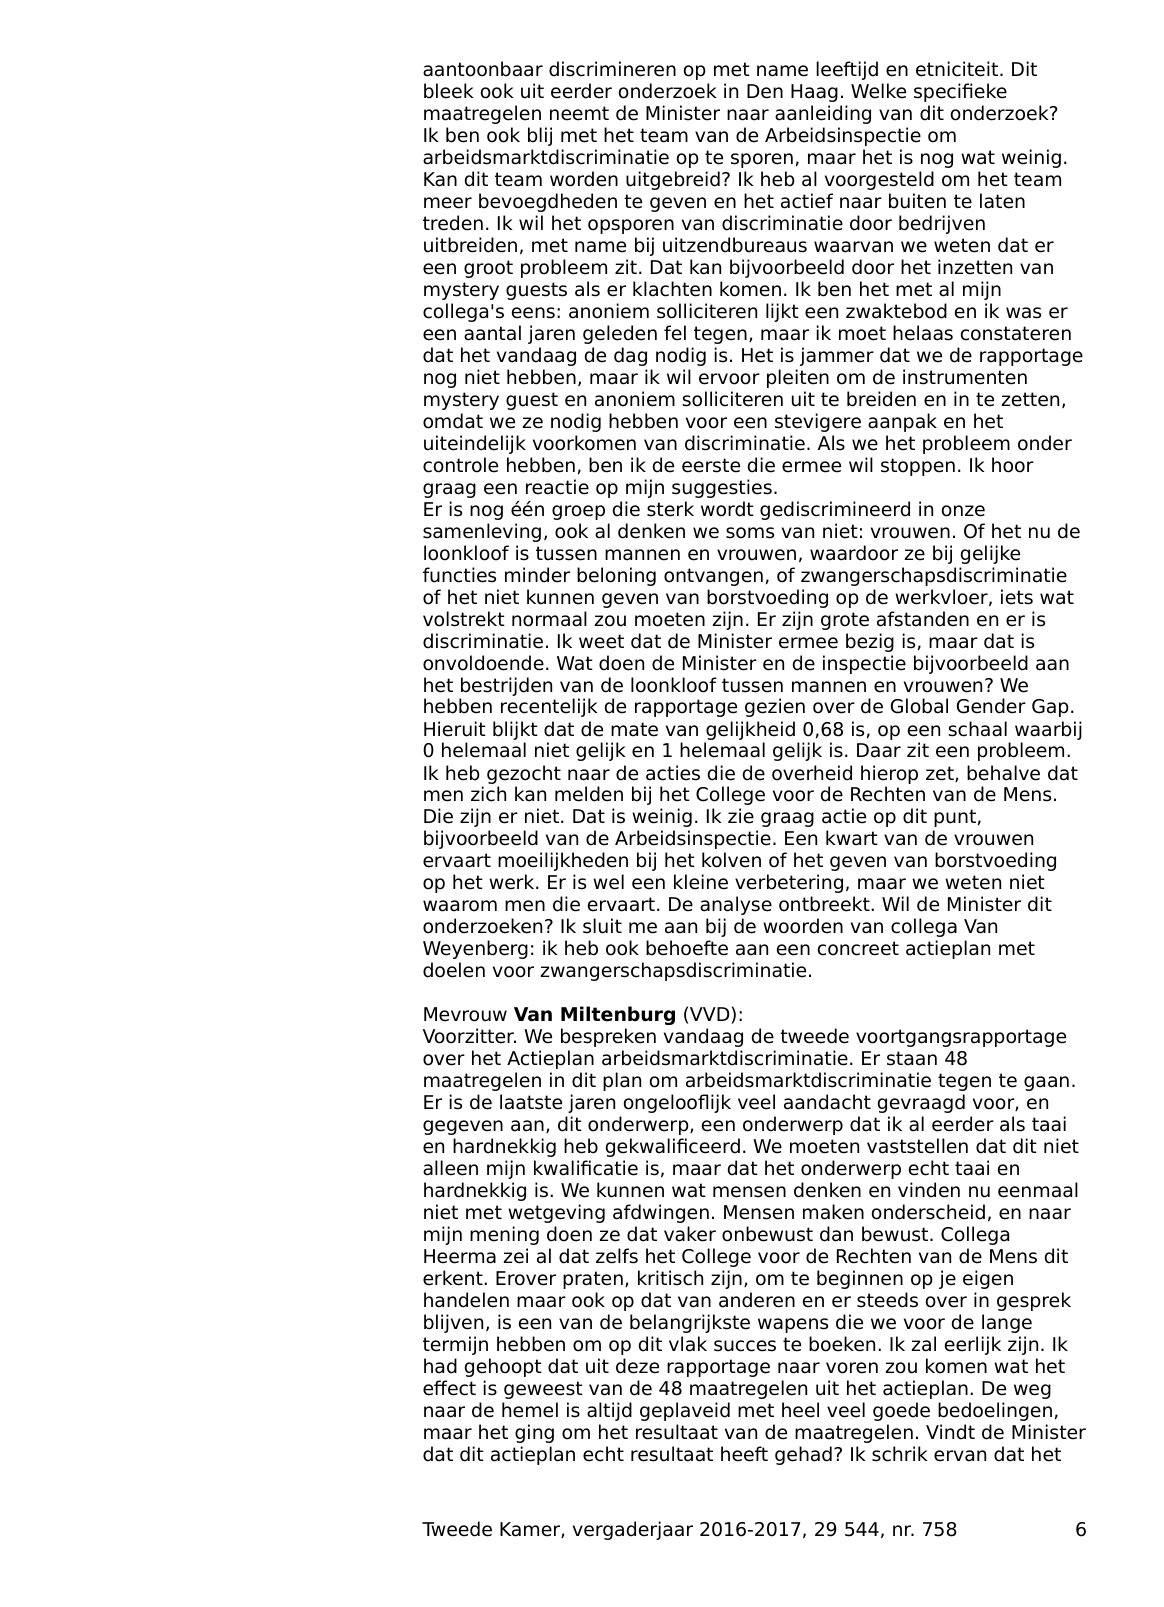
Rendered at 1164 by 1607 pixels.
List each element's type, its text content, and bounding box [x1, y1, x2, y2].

text Ik ben ook blij met het team van de Arbeidsinspectie om arbeidsmarktdiscriminatie op te sporen, maar het is nog wat weinig. Kan dit team worden uitgebreid? Ik heb al voorgesteld om het team meer bevoegdheden te geven en het actief naar buiten te laten treden. Ik wil het opsporen van discriminatie door bedrijven uitbreiden, met name bij uitzendbureaus waarvan we weten dat er een groot probleem zit. Dat kan bijvoorbeeld door het inzetten van mystery guests als er klachten komen. Ik ben het met al mijn collega's eens: anoniem solliciteren lijkt een zwaktebod en ik was er een aantal jaren geleden fel tegen, maar ik moet helaas constateren dat het vandaag de dag nodig is. Het is jammer dat we de rapportage nog niet hebben, maar ik wil ervoor pleiten om de instrumenten mystery guest en anoniem solliciteren uit te breiden en in te zetten, omdat we ze nodig hebben voor een stevigere aanpak en het uiteindelijk voorkomen van discriminatie. Als we het probleem onder controle hebben, ben ik de eerste die ermee wil stoppen. Ik hoor graag een reactie op mijn suggesties. [422, 125, 1087, 499]
text aantoonbaar discrimineren op met name leeftijd en etniciteit. Dit bleek ook uit eerder onderzoek in Den Haag. Welke specifieke maatregelen neemt de Minister naar aanleiding van dit onderzoek? [422, 59, 1087, 125]
text Voorzitter. We bespreken vandaag de tweede voortgangsrapportage over het Actieplan arbeidsmarktdiscriminatie. Er staan 48 maatregelen in dit plan om arbeidsmarktdiscriminatie tegen te gaan. Er is de laatste jaren ongelooflijk veel aandacht gevraagd voor, en gegeven aan, dit onderwerp, een onderwerp dat ik al eerder als taai en hardnekkig heb gekwalificeerd. We moeten vaststellen dat dit niet alleen mijn kwalificatie is, maar dat het onderwerp echt taai en hardnekkig is. We kunnen wat mensen denken en vinden nu eenmaal niet met wetgeving afdwingen. Mensen maken onderscheid, en naar mijn mening doen ze dat vaker onbewust dan bewust. Collega Heerma zei al dat zelfs het College voor de Rechten van de Mens dit erkent. Erover praten, kritisch zijn, om te beginnen op je eigen handelen maar ook op dat van anderen en er steeds over in gesprek blijven, is een van de belangrijkste wapens die we voor de lange termijn hebben om op dit vlak succes te boeken. Ik zal eerlijk zijn. Ik had gehoopt dat uit deze rapportage naar voren zou komen wat het effect is geweest van de 48 maatregelen uit het actieplan. De weg naar de hemel is altijd geplaveid met heel veel goede bedoelingen, maar het ging om het resultaat van de maatregelen. Vindt de Minister dat dit actieplan echt resultaat heeft gehad? Ik schrik ervan dat het [422, 1026, 1087, 1466]
text Er is nog één groep die sterk wordt gediscrimineerd in onze samenleving, ook al denken we soms van niet: vrouwen. Of het nu de loonkloof is tussen mannen en vrouwen, waardoor ze bij gelijke functies minder beloning ontvangen, of zwangerschapsdiscriminatie of het niet kunnen geven van borstvoeding op de werkvloer, iets wat volstrekt normaal zou moeten zijn. Er zijn grote afstanden en er is discriminatie. Ik weet dat de Minister ermee bezig is, maar dat is onvoldoende. Wat doen de Minister en de inspectie bijvoorbeeld aan het bestrijden van de loonkloof tussen mannen en vrouwen? We hebben recentelijk de rapportage gezien over de Global Gender Gap. Hieruit blijkt dat de mate van gelijkheid 0,68 is, op een schaal waarbij 0 helemaal niet gelijk en 1 helemaal gelijk is. Daar zit een probleem. Ik heb gezocht naar de acties die de overheid hierop zet, behalve dat men zich kan melden bij het College voor de Rechten van de Mens. Die zijn er niet. Dat is weinig. Ik zie graag actie op dit punt, bijvoorbeeld van de Arbeidsinspectie. Een kwart van de vrouwen ervaart moeilijkheden bij het kolven of het geven van borstvoeding op het werk. Er is wel een kleine verbetering, maar we weten niet waarom men die ervaart. De analyse ontbreekt. Wil de Minister dit onderzoeken? Ik sluit me aan bij de woorden van collega Van Weyenberg: ik heb ook behoefte aan een concreet actieplan met doelen voor zwangerschapsdiscriminatie. [422, 499, 1087, 982]
text Mevrouw Van Miltenburg (VVD): [422, 1004, 1087, 1026]
